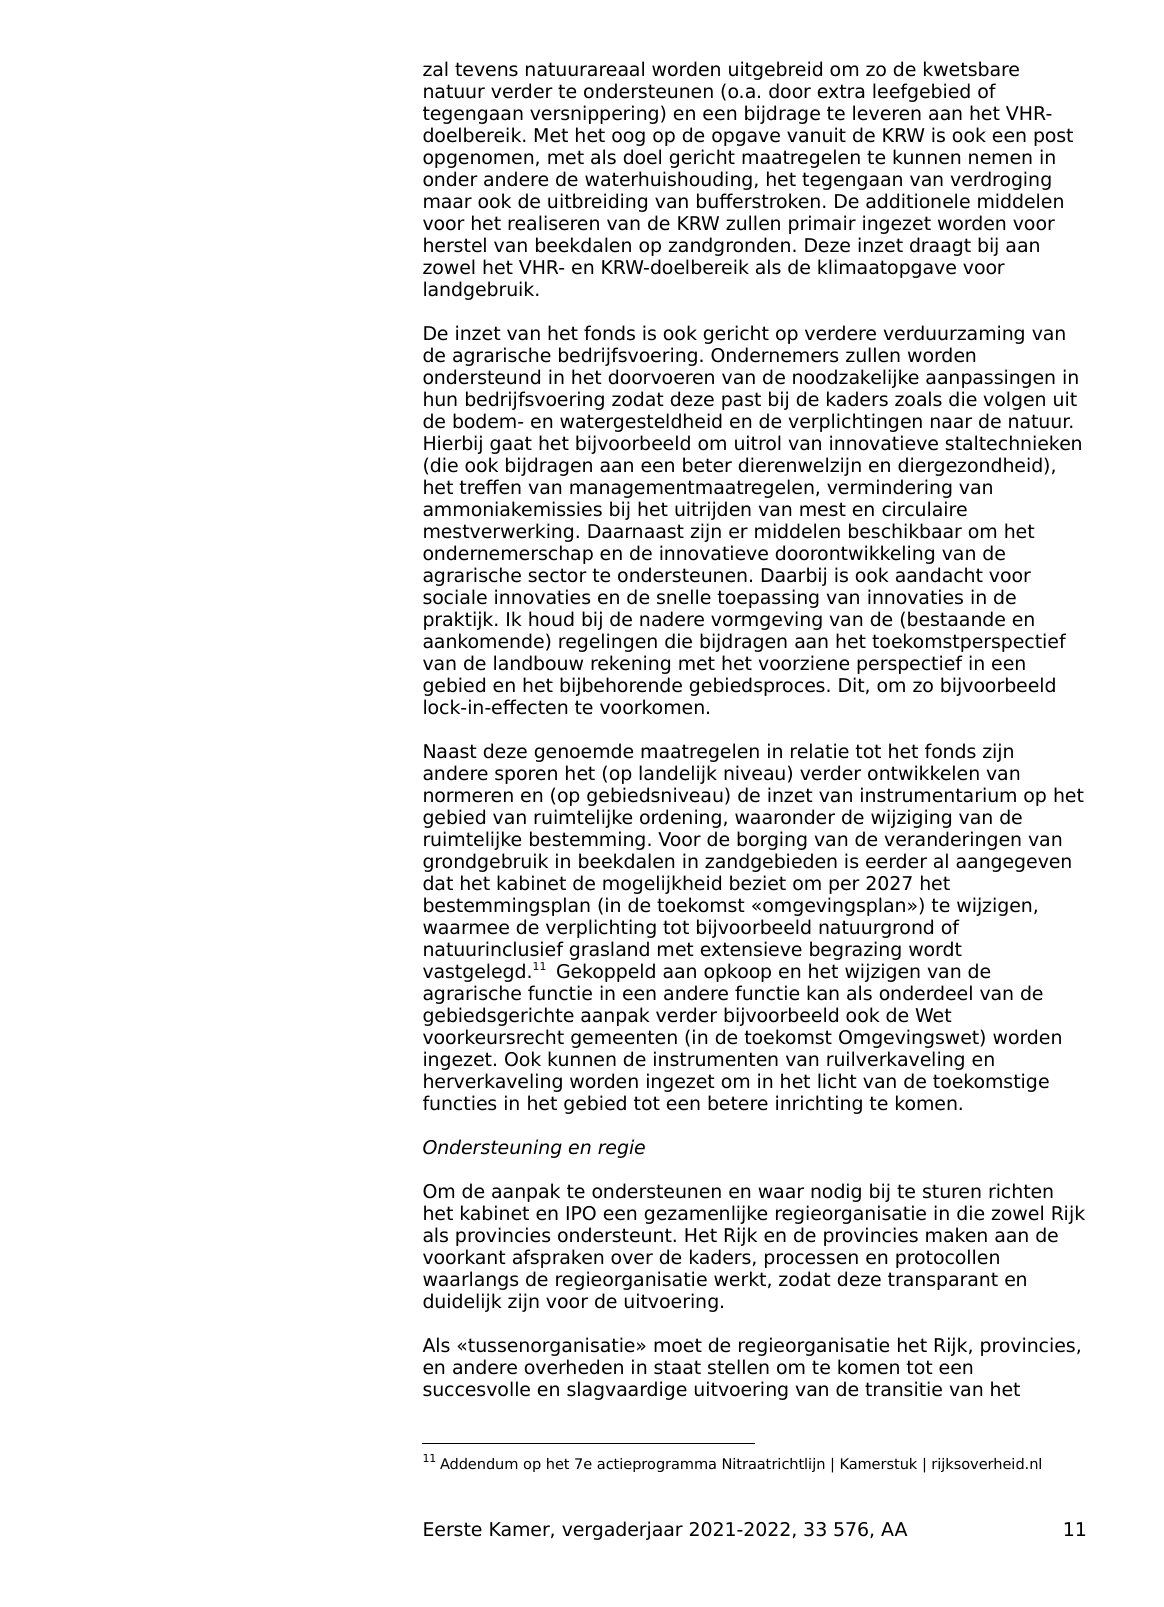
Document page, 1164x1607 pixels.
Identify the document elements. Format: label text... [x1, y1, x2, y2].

text De inzet van het fonds is ook gericht op verdere verduurzaming van de agrarische bedrijfsvoering. Ondernemers zullen worden ondersteund in het doorvoeren van de noodzakelijke aanpassingen in hun bedrijfsvoering zodat deze past bij de kaders zoals die volgen uit de bodem- en watergesteldheid en de verplichtingen naar de natuur. Hierbij gaat het bijvoorbeeld om uitrol van innovatieve staltechnieken (die ook bijdragen aan een beter dierenwelzijn en diergezondheid), het treffen van managementmaatregelen, vermindering van ammoniakemissies bij het uitrijden van mest en circulaire mestverwerking. Daarnaast zijn er middelen beschikbaar om het ondernemerschap en de innovatieve doorontwikkeling van de agrarische sector te ondersteunen. Daarbij is ook aandacht voor sociale innovaties en de snelle toepassing van innovaties in de praktijk. Ik houd bij de nadere vormgeving van de (bestaande en aankomende) regelingen die bijdragen aan het toekomstperspectief van de landbouw rekening met het voorziene perspectief in een gebied en het bijbehorende gebiedsproces. Dit, om zo bijvoorbeeld lock-in-effecten te voorkomen. [422, 323, 1087, 719]
text Addendum op het 7e actieprogramma Nitraatrichtlijn | Kamerstuk | rijksoverheid.nl [422, 1452, 1087, 1474]
text Naast deze genoemde maatregelen in relatie tot het fonds zijn andere sporen het (op landelijk niveau) verder ontwikkelen van normeren en (op gebiedsniveau) de inzet van instrumentarium op het gebied van ruimtelijke ordening, waaronder de wijziging van de ruimtelijke bestemming. Voor de borging van de veranderingen van grondgebruik in beekdalen in zandgebieden is eerder al aangegeven dat het kabinet de mogelijkheid beziet om per 2027 het bestemmingsplan (in de toekomst «omgevingsplan») te wijzigen, waarmee de verplichting tot bijvoorbeeld natuurgrond of natuurinclusief grasland met extensieve begrazing wordt vastgelegd. Gekoppeld aan opkoop en het wijzigen van de agrarische functie in een andere functie kan als onderdeel van de gebiedsgerichte aanpak verder bijvoorbeeld ook de Wet voorkeursrecht gemeenten (in de toekomst Omgevingswet) worden ingezet. Ook kunnen de instrumenten van ruilverkaveling en herverkaveling worden ingezet om in het licht van de toekomstige functies in het gebied tot een betere inrichting te komen. [422, 741, 1087, 1114]
subtitle Ondersteuning en regie [422, 1137, 1087, 1159]
text Om de aanpak te ondersteunen en waar nodig bij te sturen richten het kabinet en IPO een gezamenlijke regieorganisatie in die zowel Rijk als provincies ondersteunt. Het Rijk en de provincies maken aan de voorkant afspraken over de kaders, processen en protocollen waarlangs de regieorganisatie werkt, zodat deze transparant en duidelijk zijn voor de uitvoering. [422, 1181, 1087, 1313]
text Als «tussenorganisatie» moet de regieorganisatie het Rijk, provincies, en andere overheden in staat stellen om te komen tot een succesvolle en slagvaardige uitvoering van de transitie van het [422, 1335, 1087, 1401]
text zal tevens natuurareaal worden uitgebreid om zo de kwetsbare natuur verder te ondersteunen (o.a. door extra leefgebied of tegengaan versnippering) en een bijdrage te leveren aan het VHR-doelbereik. Met het oog op de opgave vanuit de KRW is ook een post opgenomen, met als doel gericht maatregelen te kunnen nemen in onder andere de waterhuishouding, het tegengaan van verdroging maar ook de uitbreiding van bufferstroken. De additionele middelen voor het realiseren van de KRW zullen primair ingezet worden voor herstel van beekdalen op zandgronden. Deze inzet draagt bij aan zowel het VHR- en KRW-doelbereik als de klimaatopgave voor landgebruik. [422, 59, 1087, 301]
